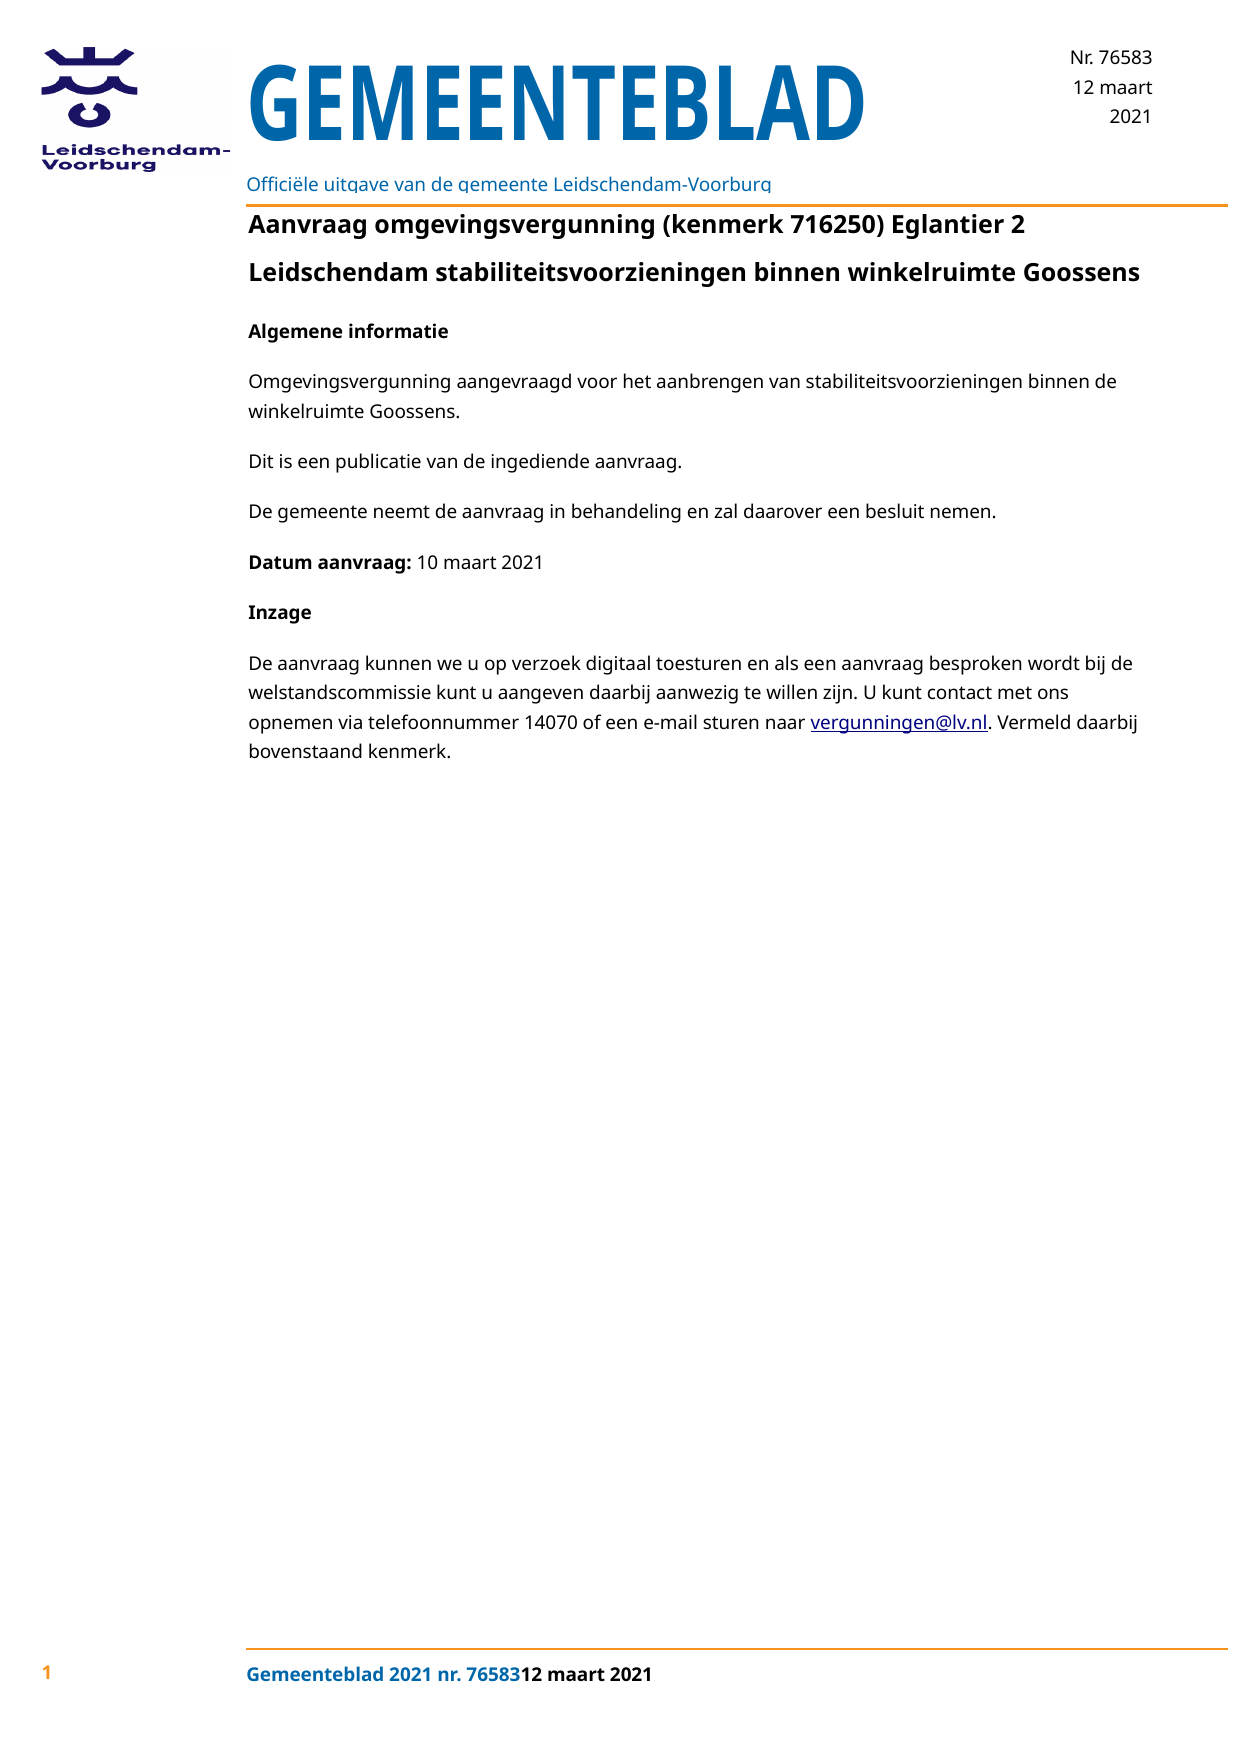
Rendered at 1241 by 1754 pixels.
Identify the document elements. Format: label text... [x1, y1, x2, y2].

text Omgevingsvergunning aangevraagd voor het aanbrengen van stabiliteitsvoorzieningen binnen de winkelruimte Goossens. [248, 368, 1152, 424]
text Datum aanvraag: 10 maart 2021 [248, 549, 1152, 575]
text De gemeente neemt de aanvraag in behandeling en zal daarover een besluit nemen. [248, 499, 1152, 524]
picture [41, 47, 231, 172]
text Inzage [248, 599, 1152, 625]
text De aanvraag kunnen we u op verzoek digitaal toesturen en als een aanvraag besproken wordt bij de welstandscommissie kunt u aangeven daarbij aanwezig te willen zijn. U kunt contact met ons opnemen via telefoonnummer 14070 of een e-mail sturen naar vergunningen@lv.nl. Vermeld daarbij bovenstaand kenmerk. [248, 650, 1152, 764]
text Aanvraag omgevingsvergunning (kenmerk 716250) Eglantier 2 Leidschendam stabiliteitsvoorzieningen binnen winkelruimte Goossens [248, 207, 1152, 288]
text Dit is een publicatie van de ingediende aanvraag. [248, 448, 1152, 474]
text Algemene informatie [248, 318, 1152, 344]
